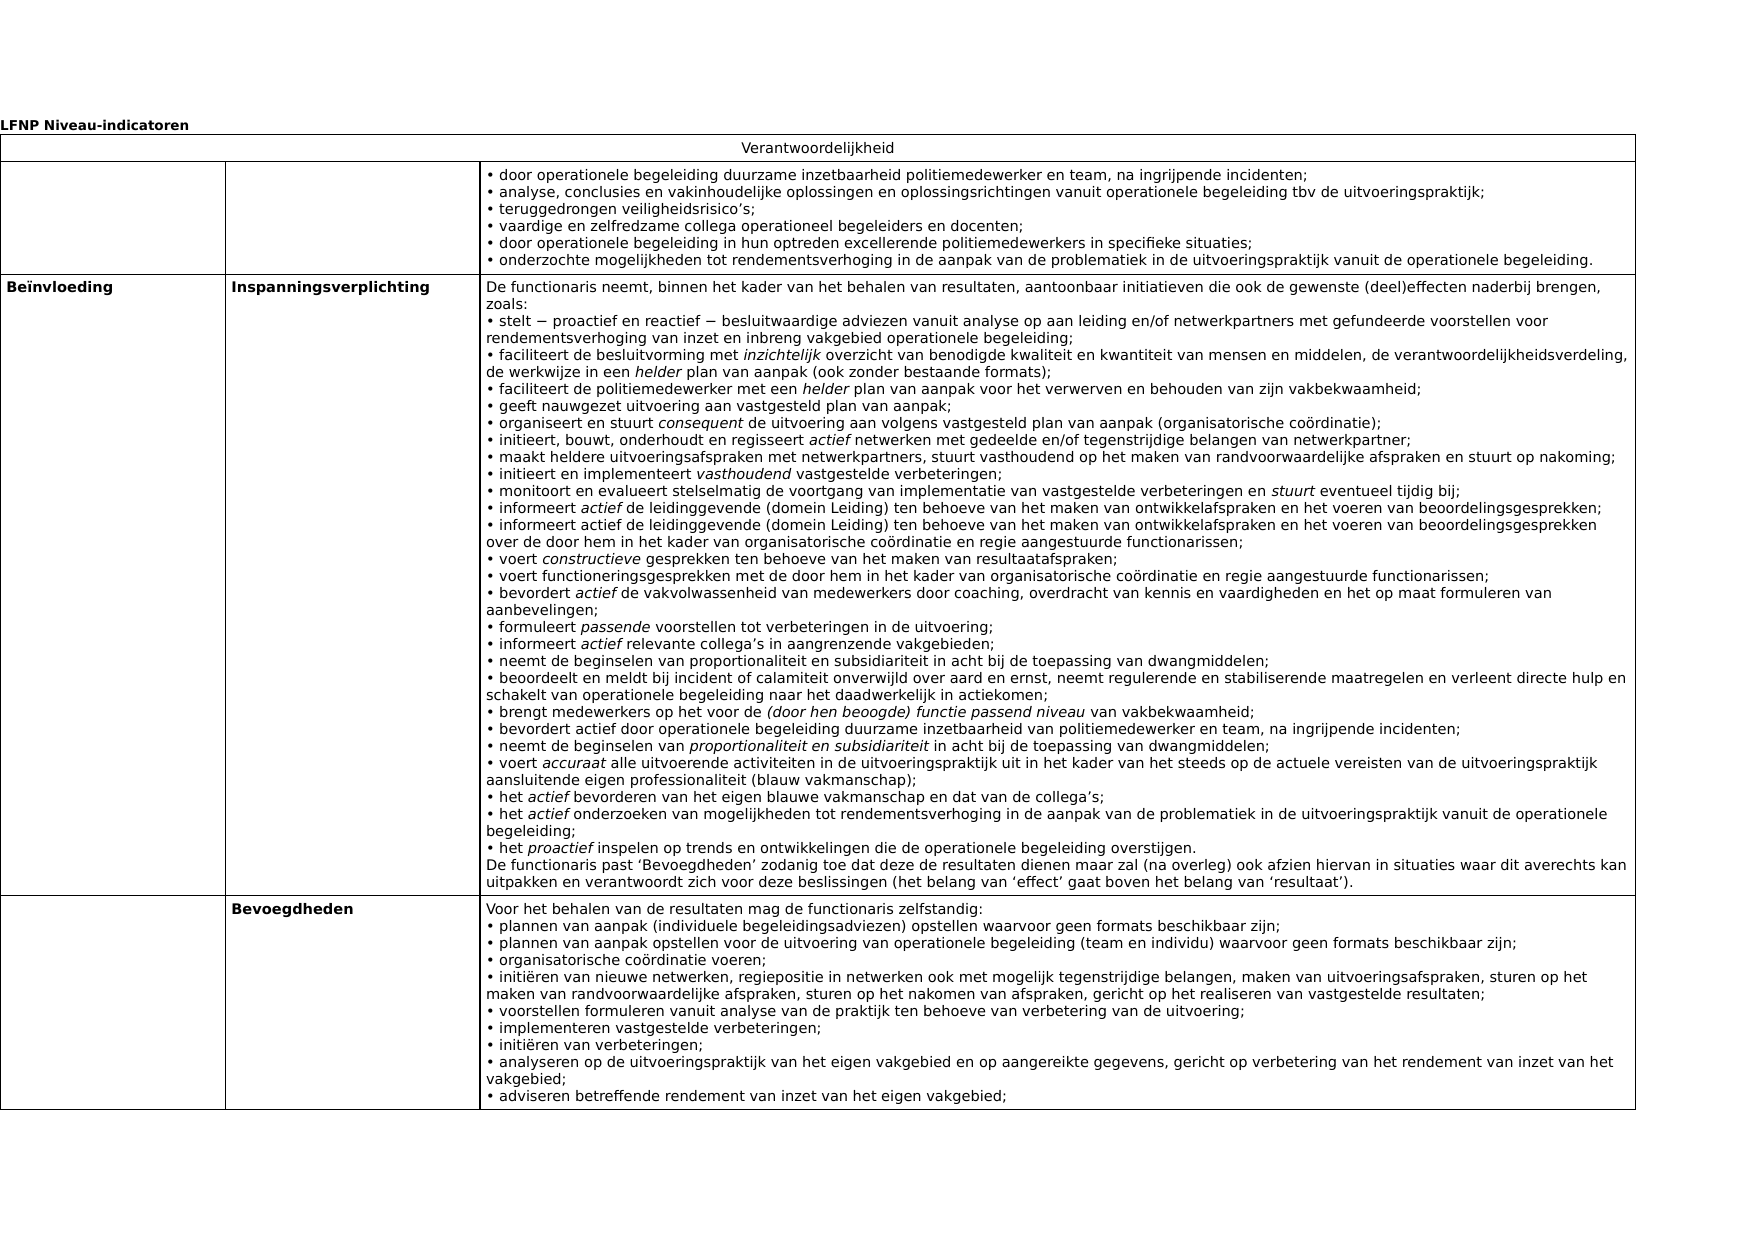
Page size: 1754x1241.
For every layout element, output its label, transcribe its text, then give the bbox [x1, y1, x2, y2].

table_cell [1, 493, 225, 520]
table_cell [1, 520, 225, 895]
table_cell [1, 356, 225, 383]
table_cell [1, 923, 225, 950]
table_cell [1, 465, 225, 493]
table_cell [1, 896, 225, 923]
table_cell [1, 328, 225, 356]
table_cell De functionaris neemt, binnen het kader van het behalen van resultaten, aantoonbaar initiatieven die ook de gewenste (deel)effecten naderbij brengen, zoals: • stelt − proactief en reactief − besluitwaardige adviezen vanuit analyse op aan leiding en/of netwerkpartners met gefundeerde voorstellen voor rendementsverhoging van inzet en inbreng vakgebied operationele begeleiding; • faciliteert de besluitvorming met inzichtelijk overzicht van benodigde kwaliteit en kwantiteit van mensen en middelen, de verantwoordelijkheidsverdeling, de werkwijze in een helder plan van aanpak (ook zonder bestaande formats); • faciliteert de politiemedewerker met een helder plan van aanpak voor het verwerven en behouden van zijn vakbekwaamheid; • geeft nauwgezet uitvoering aan vastgesteld plan van aanpak; • organiseert en stuurt consequent de uitvoering aan volgens vastgesteld plan van aanpak (organisatorische coördinatie); • initieert, bouwt, onderhoudt en regisseert actief netwerken met gedeelde en/of tegenstrijdige belangen van netwerkpartner; • maakt heldere uitvoeringsafspraken met netwerkpartners, stuurt vasthoudend op het maken van randvoorwaardelijke afspraken en stuurt op nakoming; • initieert en implementeert vasthoudend vastgestelde verbeteringen; • monitoort en evalueert stelselmatig de voortgang van implementatie van vastgestelde verbeteringen en stuurt eventueel tijdig bij; • informeert actief de leidinggevende (domein Leiding) ten behoeve van het maken van ontwikkelafspraken en het voeren van beoordelingsgesprekken; • informeert actief de leidinggevende (domein Leiding) ten behoeve van het maken van ontwikkelafspraken en het voeren van beoordelingsgesprekken over de door hem in het kader van organisatorische coördinatie en regie aangestuurde functionarissen; • voert constructieve gesprekken ten behoeve van het maken van resultaatafspraken; • voert functioneringsgesprekken met de door hem in het kader van organisatorische coördinatie en regie aangestuurde functionarissen; • bevordert actief de vakvolwassenheid van medewerkers door coaching, overdracht van kennis en vaardigheden en het op maat formuleren van aanbevelingen; • formuleert passende voorstellen tot verbeteringen in de uitvoering; • informeert actief relevante collega’s in aangrenzende vakgebieden; • neemt de beginselen van proportionaliteit en subsidiariteit in acht bij de toepassing van dwangmiddelen; • beoordeelt en meldt bij incident of calamiteit onverwijld over aard en ernst, neemt regulerende en stabiliserende maatregelen en verleent directe hulp en schakelt van operationele begeleiding naar het daadwerkelijk in actiekomen; • brengt medewerkers op het voor de (door hen beoogde) functie passend niveau van vakbekwaamheid; • bevordert actief door operationele begeleiding duurzame inzetbaarheid van politiemedewerker en team, na ingrijpende incidenten; • neemt de beginselen van proportionaliteit en subsidiariteit in acht bij de toepassing van dwangmiddelen; • voert accuraat alle uitvoerende activiteiten in de uitvoeringspraktijk uit in het kader van het steeds op de actuele vereisten van de uitvoeringspraktijk aansluitende eigen professionaliteit (blauw vakmanschap); • het actief bevorderen van het eigen blauwe vakmanschap en dat van de collega’s; • het actief onderzoeken van mogelijkheden tot rendementsverhoging in de aanpak van de problematiek in de uitvoeringspraktijk vanuit de operationele begeleiding; • het proactief inspelen op trends en ontwikkelingen die de operationele begeleiding overstijgen. De functionaris past ‘Bevoegdheden’ zodanig toe dat deze de resultaten dienen maar zal (na overleg) ook afzien hiervan in situaties waar dit averechts kan uitpakken en verantwoordt zich voor deze beslissingen (het belang van ‘effect’ gaat boven het belang van ‘resultaat’). [481, 275, 1635, 895]
table_cell Verantwoordelijkheid [1, 135, 1635, 161]
table_cell [1, 1005, 225, 1109]
table_cell [1, 162, 225, 273]
table_cell [1, 950, 225, 977]
table_header LFNP Niveau-indicatoren [0, 118, 1636, 134]
table_cell • door operationele begeleiding duurzame inzetbaarheid politiemedewerker en team, na ingrijpende incidenten; • analyse, conclusies en vakinhoudelijke oplossingen en oplossingsrichtingen vanuit operationele begeleiding tbv de uitvoeringspraktijk; • teruggedrongen veiligheidsrisico’s; • vaardige en zelfredzame collega operationeel begeleiders en docenten; • door operationele begeleiding in hun optreden excellerende politiemedewerkers in specifieke situaties; • onderzochte mogelijkheden tot rendementsverhoging in de aanpak van de problematiek in de uitvoeringspraktijk vanuit de operationele begeleiding. [481, 162, 1635, 273]
table_cell [1, 978, 225, 1005]
table_cell [1, 301, 225, 328]
table_cell [226, 162, 479, 273]
table_cell Voor het behalen van de resultaten mag de functionaris zelfstandig: • plannen van aanpak (individuele begeleidingsadviezen) opstellen waarvoor geen formats beschikbaar zijn; • plannen van aanpak opstellen voor de uitvoering van operationele begeleiding (team en individu) waarvoor geen formats beschikbaar zijn; • organisatorische coördinatie voeren; • initiëren van nieuwe netwerken, regiepositie in netwerken ook met mogelijk tegenstrijdige belangen, maken van uitvoeringsafspraken, sturen op het maken van randvoorwaardelijke afspraken, sturen op het nakomen van afspraken, gericht op het realiseren van vastgestelde resultaten; • voorstellen formuleren vanuit analyse van de praktijk ten behoeve van verbetering van de uitvoering; • implementeren vastgestelde verbeteringen; • initiëren van verbeteringen; • analyseren op de uitvoeringspraktijk van het eigen vakgebied en op aangereikte gegevens, gericht op verbetering van het rendement van inzet van het vakgebied; • adviseren betreffende rendement van inzet van het eigen vakgebied; [481, 896, 1635, 1109]
table_cell [1, 383, 225, 411]
table_cell [1, 411, 225, 438]
table_cell [1, 438, 225, 465]
table_cell Bevoegdheden [226, 896, 479, 1109]
table_cell Beïnvloeding [1, 275, 225, 301]
table_cell Inspanningsverplichting [226, 275, 479, 895]
